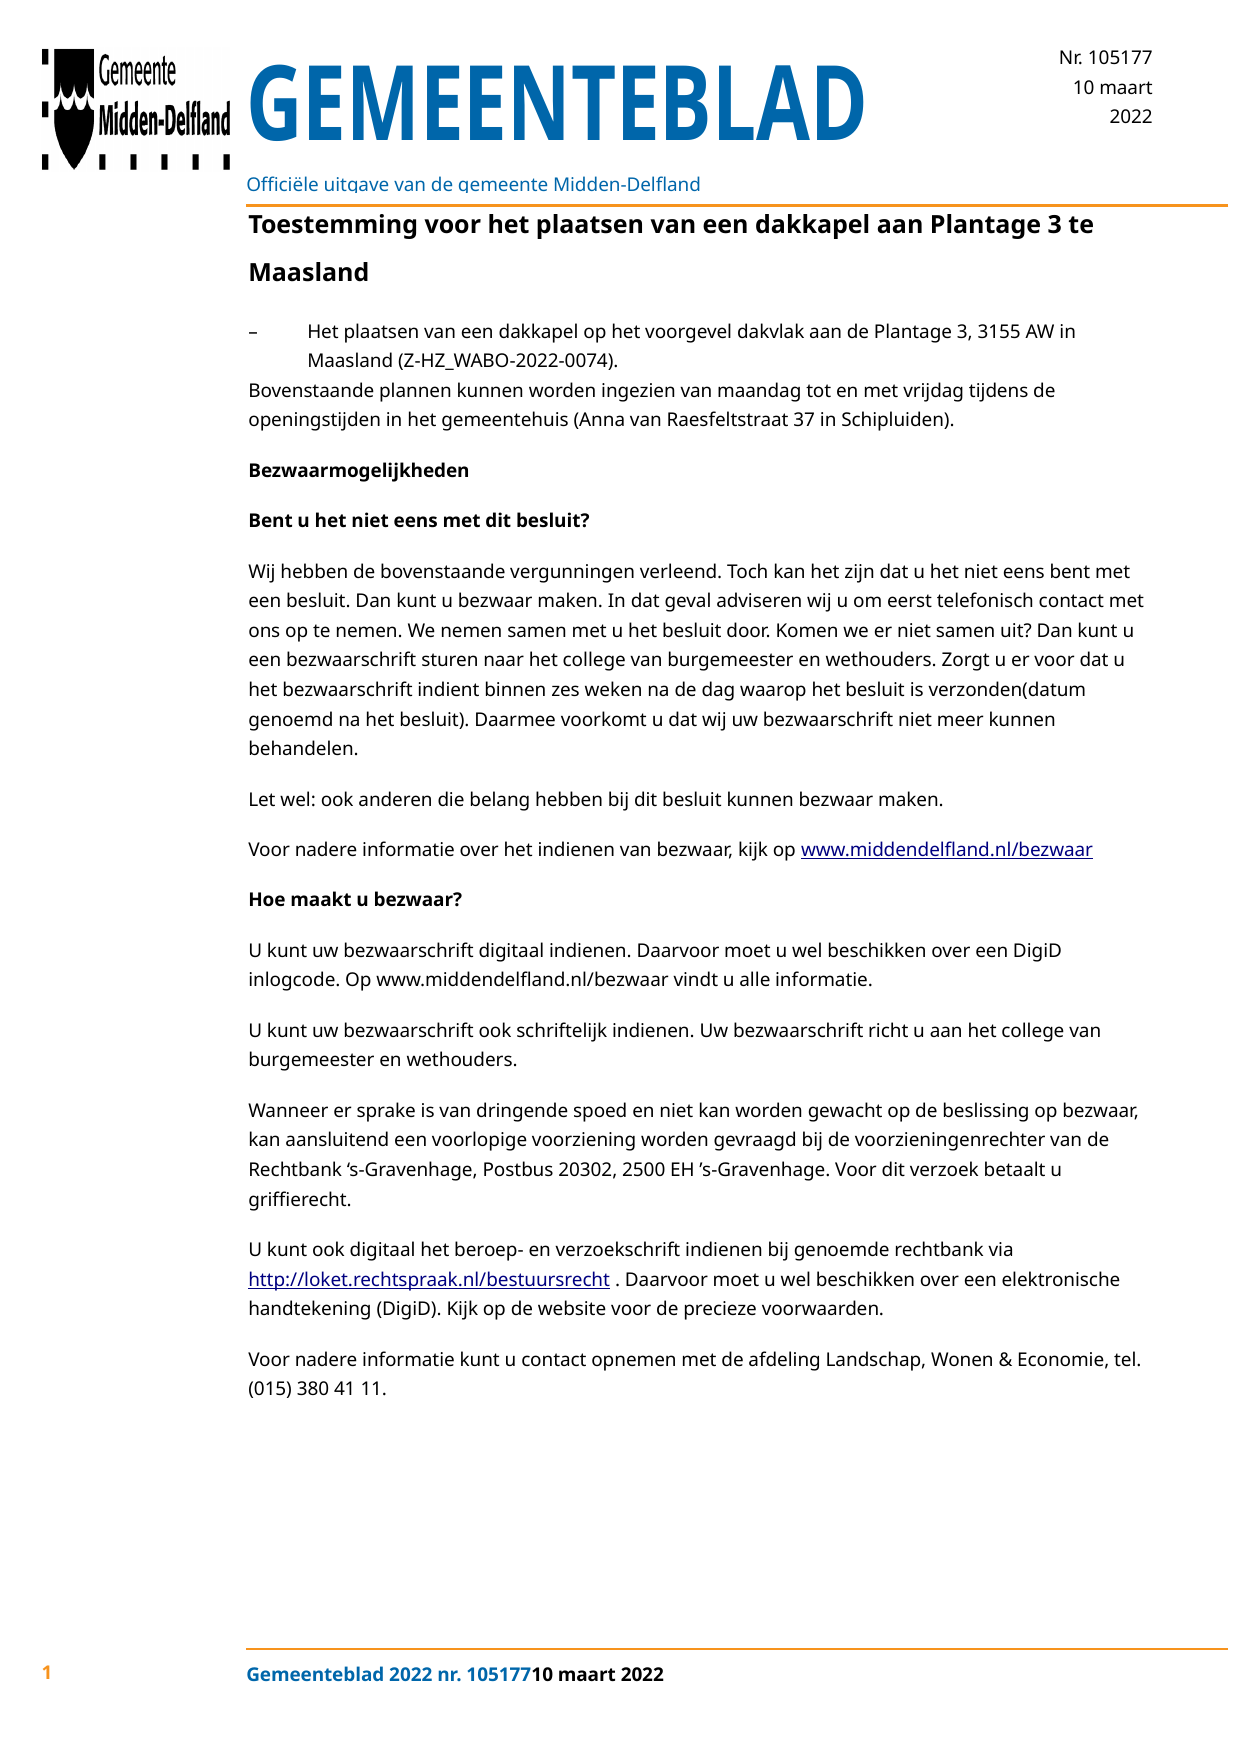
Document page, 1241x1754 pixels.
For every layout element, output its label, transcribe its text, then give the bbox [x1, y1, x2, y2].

text Toestemming voor het plaatsen van een dakkapel aan Plantage 3 te Maasland [248, 207, 1152, 288]
text Bent u het niet eens met dit besluit? [248, 507, 1152, 533]
text U kunt uw bezwaarschrift digitaal indienen. Daarvoor moet u wel beschikken over een DigiD inlogcode. Op www.middendelfland.nl/bezwaar vindt u alle informatie. [248, 937, 1152, 992]
picture [41, 47, 231, 172]
text Wanneer er sprake is van dringende spoed en niet kan worden gewacht op de beslissing op bezwaar, kan aansluitend een voorlopige voorziening worden gevraagd bij de voorzieningenrechter van de Rechtbank ‘s-Gravenhage, Postbus 20302, 2500 EH ’s-Gravenhage. Voor dit verzoek betaalt u griffierecht. [248, 1097, 1152, 1212]
text U kunt uw bezwaarschrift ook schriftelijk indienen. Uw bezwaarschrift richt u aan het college van burgemeester en wethouders. [248, 1017, 1152, 1072]
text Voor nadere informatie kunt u contact opnemen met de afdeling Landschap, Wonen & Economie, tel. (015) 380 41 11. [248, 1346, 1152, 1401]
list Het plaatsen van een dakkapel op het voorgevel dakvlak aan de Plantage 3, 3155 AW in Maasland (Z-HZ_WABO-2022-0074). [248, 318, 1152, 373]
text Voor nadere informatie over het indienen van bezwaar, kijk op www.middendelfland.nl/bezwaar [248, 836, 1152, 862]
text Bovenstaande plannen kunnen worden ingezien van maandag tot en met vrijdag tijdens de openingstijden in het gemeentehuis (Anna van Raesfeltstraat 37 in Schipluiden). [248, 377, 1152, 432]
text Hoe maakt u bezwaar? [248, 887, 1152, 912]
text U kunt ook digitaal het beroep- en verzoekschrift indienen bij genoemde rechtbank via http://loket.rechtspraak.nl/bestuursrecht . Daarvoor moet u wel beschikken over een elektronische handtekening (DigiD). Kijk op de website voor de precieze voorwaarden. [248, 1236, 1152, 1321]
text Let wel: ook anderen die belang hebben bij dit besluit kunnen bezwaar maken. [248, 786, 1152, 812]
text Bezwaarmogelijkheden [248, 457, 1152, 483]
text Wij hebben de bovenstaande vergunningen verleend. Toch kan het zijn dat u het niet eens bent met een besluit. Dan kunt u bezwaar maken. In dat geval adviseren wij u om eerst telefonisch contact met ons op te nemen. We nemen samen met u het besluit door. Komen we er niet samen uit? Dan kunt u een bezwaarschrift sturen naar het college van burgemeester en wethouders. Zorgt u er voor dat u het bezwaarschrift indient binnen zes weken na de dag waarop het besluit is verzonden(datum genoemd na het besluit). Daarmee voorkomt u dat wij uw bezwaarschrift niet meer kunnen behandelen. [248, 558, 1152, 761]
